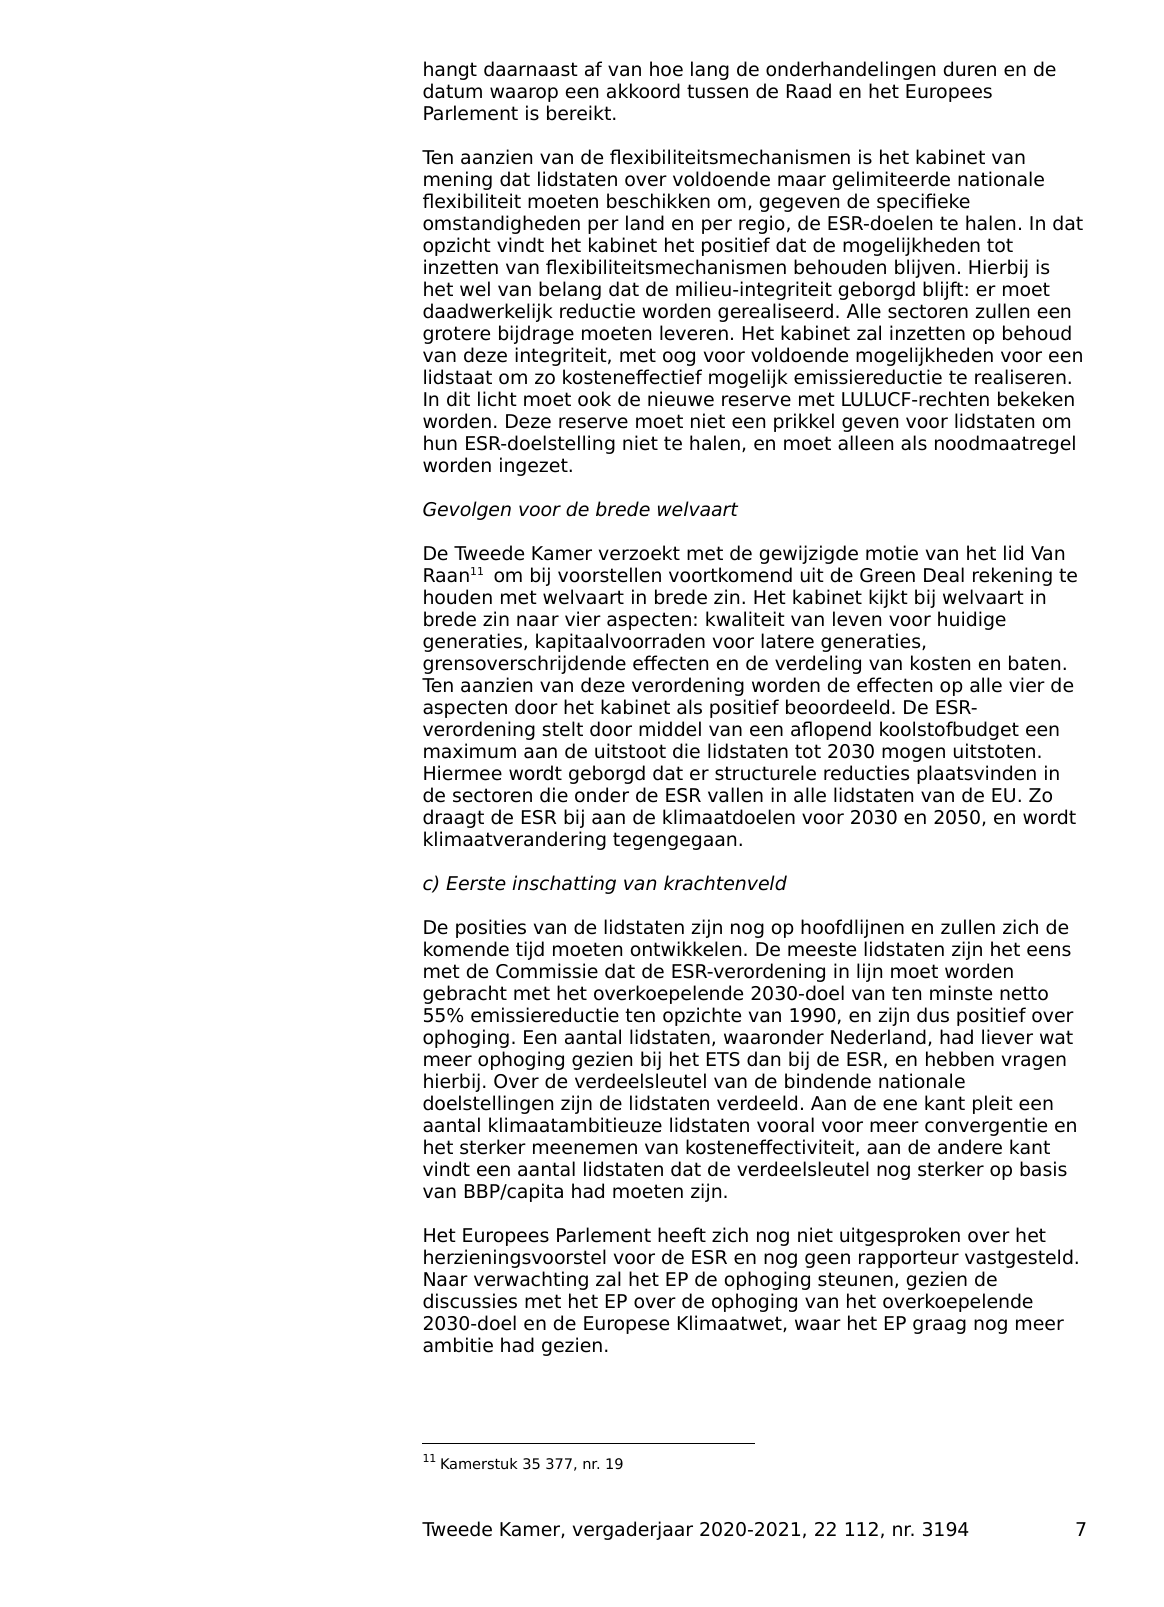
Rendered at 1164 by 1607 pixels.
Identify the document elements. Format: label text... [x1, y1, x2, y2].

text hangt daarnaast af van hoe lang de onderhandelingen duren en de datum waarop een akkoord tussen de Raad en het Europees Parlement is bereikt. [422, 59, 1087, 125]
text Het Europees Parlement heeft zich nog niet uitgesproken over het herzieningsvoorstel voor de ESR en nog geen rapporteur vastgesteld. Naar verwachting zal het EP de ophoging steunen, gezien de discussies met het EP over de ophoging van het overkoepelende 2030-doel en de Europese Klimaatwet, waar het EP graag nog meer ambitie had gezien. [422, 1225, 1087, 1357]
subtitle Gevolgen voor de brede welvaart [422, 499, 1087, 521]
text Kamerstuk 35 377, nr. 19 [422, 1452, 1087, 1474]
text Ten aanzien van de flexibiliteitsmechanismen is het kabinet van mening dat lidstaten over voldoende maar gelimiteerde nationale flexibiliteit moeten beschikken om, gegeven de specifieke omstandigheden per land en per regio, de ESR-doelen te halen. In dat opzicht vindt het kabinet het positief dat de mogelijkheden tot inzetten van flexibiliteitsmechanismen behouden blijven. Hierbij is het wel van belang dat de milieu-integriteit geborgd blijft: er moet daadwerkelijk reductie worden gerealiseerd. Alle sectoren zullen een grotere bijdrage moeten leveren. Het kabinet zal inzetten op behoud van deze integriteit, met oog voor voldoende mogelijkheden voor een lidstaat om zo kosteneffectief mogelijk emissiereductie te realiseren. In dit licht moet ook de nieuwe reserve met LULUCF-rechten bekeken worden. Deze reserve moet niet een prikkel geven voor lidstaten om hun ESR-doelstelling niet te halen, en moet alleen als noodmaatregel worden ingezet. [422, 147, 1087, 477]
text De Tweede Kamer verzoekt met de gewijzigde motie van het lid Van Raan om bij voorstellen voortkomend uit de Green Deal rekening te houden met welvaart in brede zin. Het kabinet kijkt bij welvaart in brede zin naar vier aspecten: kwaliteit van leven voor huidige generaties, kapitaalvoorraden voor latere generaties, grensoverschrijdende effecten en de verdeling van kosten en baten. Ten aanzien van deze verordening worden de effecten op alle vier de aspecten door het kabinet als positief beoordeeld. De ESR-verordening stelt door middel van een aflopend koolstofbudget een maximum aan de uitstoot die lidstaten tot 2030 mogen uitstoten. Hiermee wordt geborgd dat er structurele reducties plaatsvinden in de sectoren die onder de ESR vallen in alle lidstaten van de EU. Zo draagt de ESR bij aan de klimaatdoelen voor 2030 en 2050, en wordt klimaatverandering tegengegaan. [422, 543, 1087, 851]
subtitle c) Eerste inschatting van krachtenveld [422, 873, 1087, 895]
text De posities van de lidstaten zijn nog op hoofdlijnen en zullen zich de komende tijd moeten ontwikkelen. De meeste lidstaten zijn het eens met de Commissie dat de ESR-verordening in lijn moet worden gebracht met het overkoepelende 2030-doel van ten minste netto 55% emissiereductie ten opzichte van 1990, en zijn dus positief over ophoging. Een aantal lidstaten, waaronder Nederland, had liever wat meer ophoging gezien bij het ETS dan bij de ESR, en hebben vragen hierbij. Over de verdeelsleutel van de bindende nationale doelstellingen zijn de lidstaten verdeeld. Aan de ene kant pleit een aantal klimaatambitieuze lidstaten vooral voor meer convergentie en het sterker meenemen van kosteneffectiviteit, aan de andere kant vindt een aantal lidstaten dat de verdeelsleutel nog sterker op basis van BBP/capita had moeten zijn. [422, 917, 1087, 1203]
